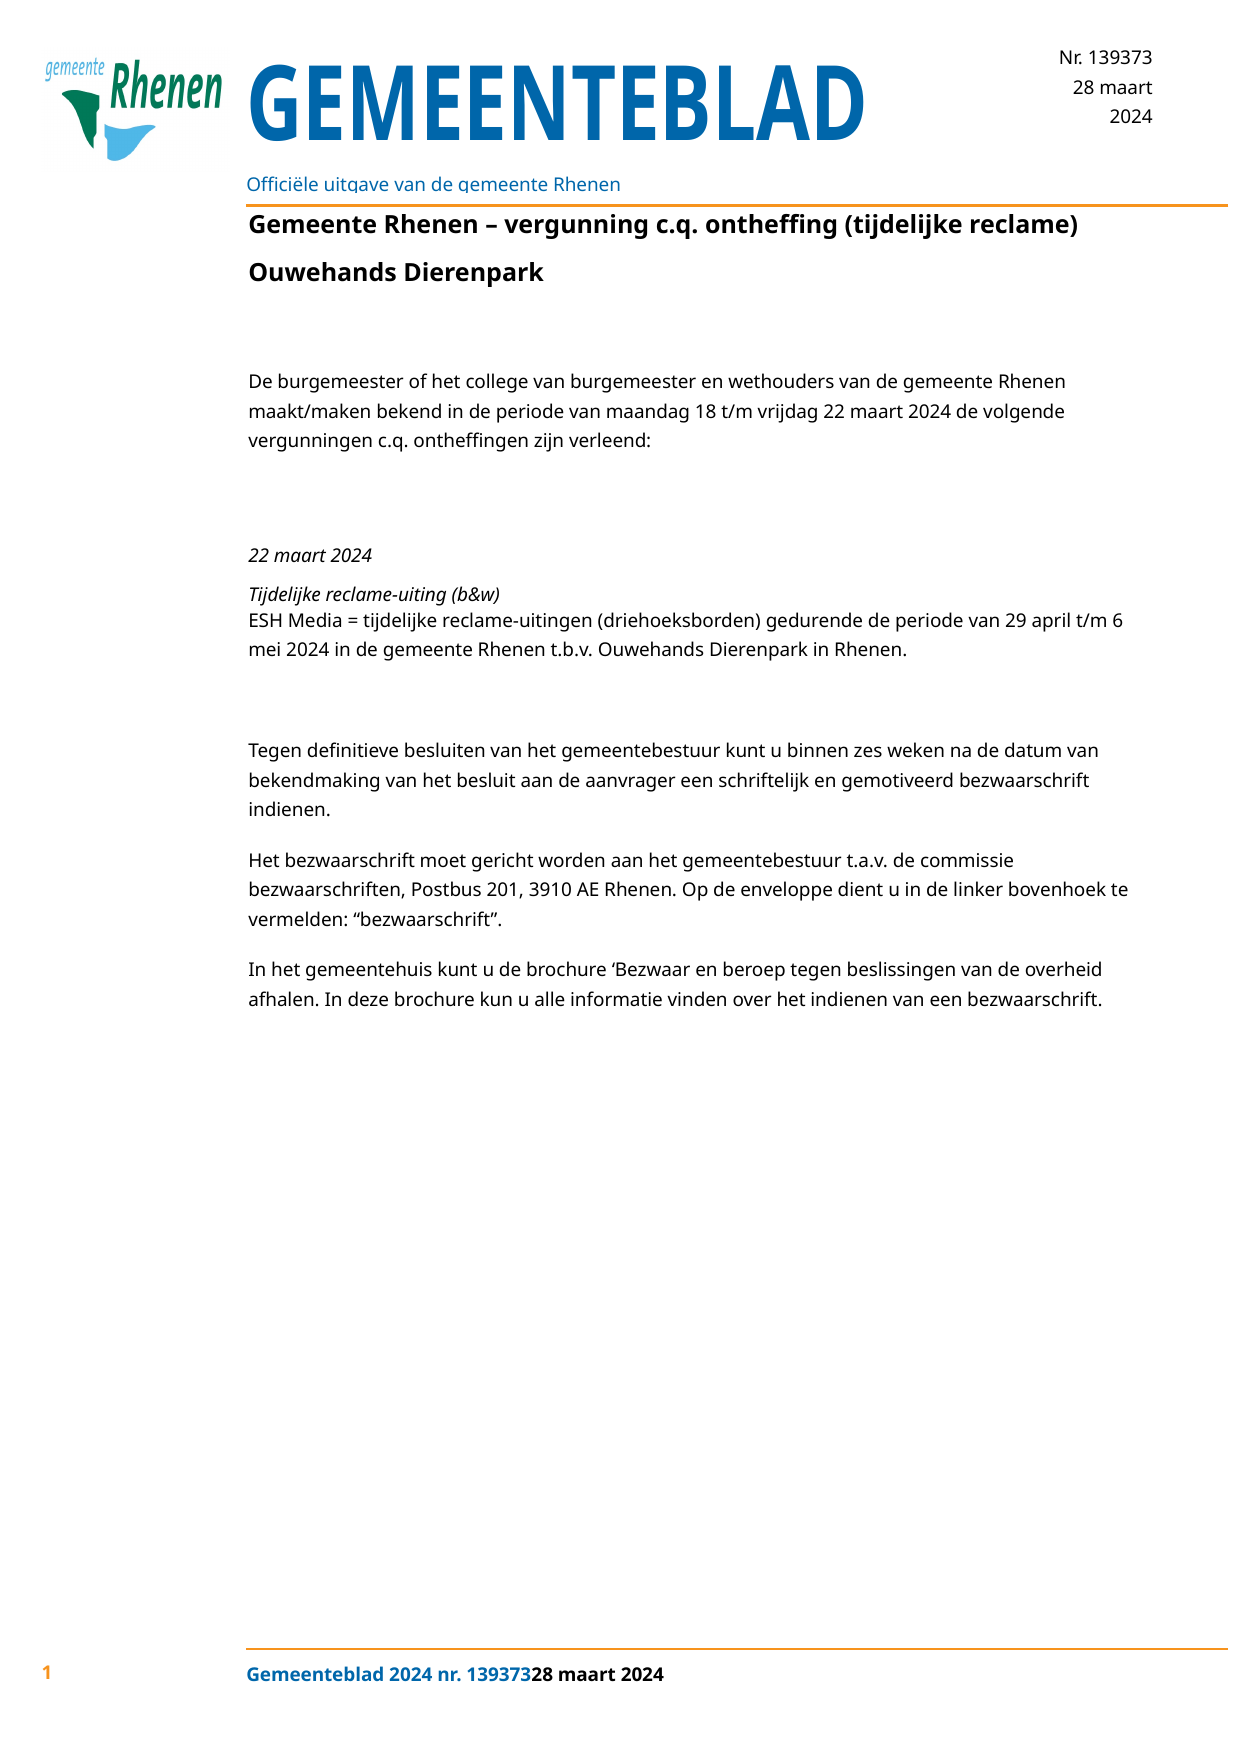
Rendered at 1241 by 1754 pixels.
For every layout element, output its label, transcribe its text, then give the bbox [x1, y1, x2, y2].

text Gemeente Rhenen – vergunning c.q. ontheffing (tijdelijke reclame) Ouwehands Dierenpark [248, 207, 1152, 288]
text De burgemeester of het college van burgemeester en wethouders van de gemeente Rhenen maakt/maken bekend in de periode van maandag 18 t/m vrijdag 22 maart 2024 de volgende vergunningen c.q. ontheffingen zijn verleend: [248, 368, 1152, 453]
text Tijdelijke reclame-uiting (b&w) [248, 581, 1152, 607]
text Tegen definitieve besluiten van het gemeentebestuur kunt u binnen zes weken na de datum van bekendmaking van het besluit aan de aanvrager een schriftelijk en gemotiveerd bezwaarschrift indienen. [248, 737, 1152, 822]
text Het bezwaarschrift moet gericht worden aan het gemeentebestuur t.a.v. de commissie bezwaarschriften, Postbus 201, 3910 AE Rhenen. Op de enveloppe dient u in de linker bovenhoek te vermelden: “bezwaarschrift”. [248, 847, 1152, 932]
text 22 maart 2024 [248, 542, 1152, 568]
text ESH Media = tijdelijke reclame-uitingen (driehoeksborden) gedurende de periode van 29 april t/m 6 mei 2024 in de gemeente Rhenen t.b.v. Ouwehands Dierenpark in Rhenen. [248, 607, 1152, 662]
text In het gemeentehuis kunt u de brochure ‘Bezwaar en beroep tegen beslissingen van de overheid afhalen. In deze brochure kun u alle informatie vinden over het indienen van een bezwaarschrift. [248, 956, 1152, 1012]
picture [41, 47, 231, 172]
